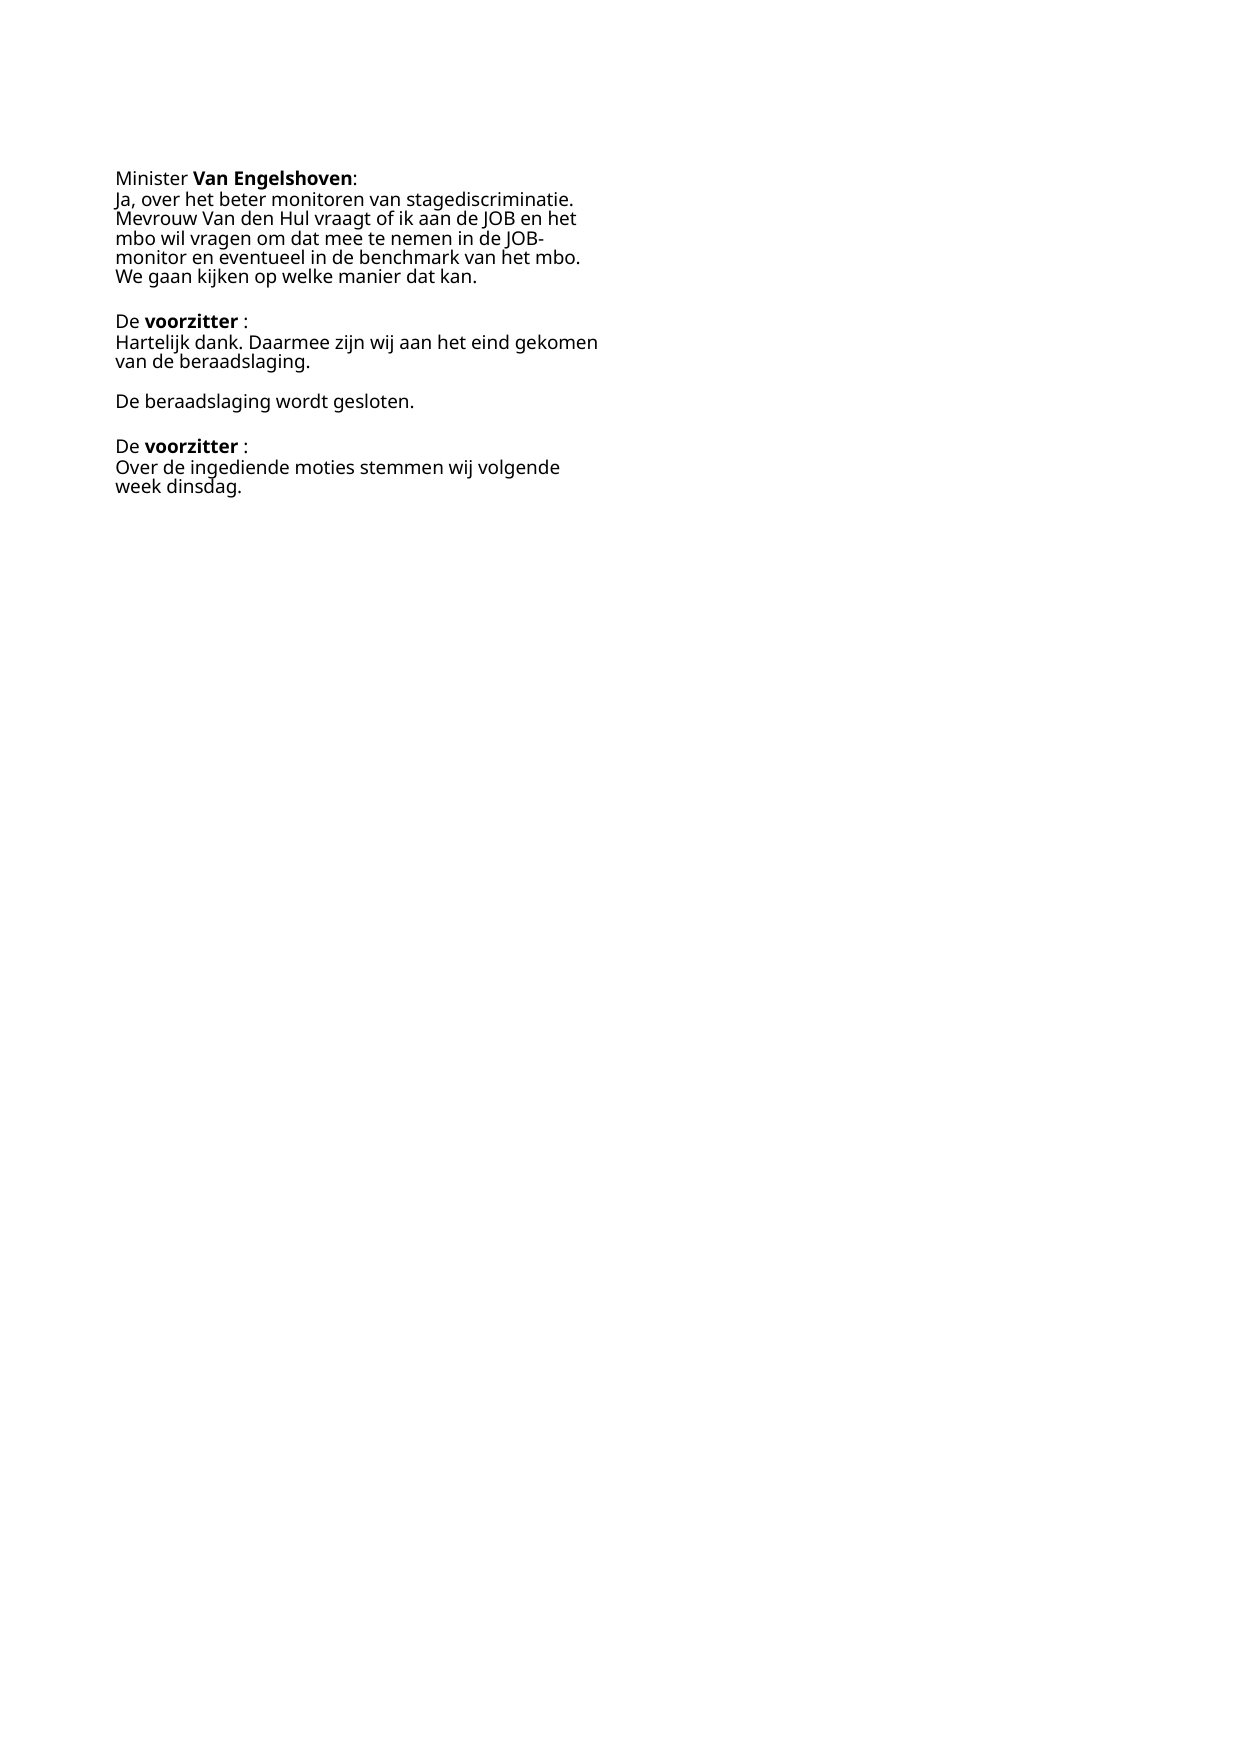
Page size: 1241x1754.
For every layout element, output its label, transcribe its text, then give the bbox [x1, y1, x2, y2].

text Over de ingediende moties stemmen wij volgende week dinsdag. [115, 459, 605, 498]
text De voorzitter : [115, 308, 605, 334]
text Ja, over het beter monitoren van stagediscriminatie. Mevrouw Van den Hul vraagt of ik aan de JOB en het mbo wil vragen om dat mee te nemen in de JOB-monitor en eventueel in de benchmark van het mbo. We gaan kijken op welke manier dat kan. [115, 191, 605, 287]
text Hartelijk dank. Daarmee zijn wij aan het eind gekomen van de beraadslaging. [115, 334, 605, 372]
text Minister Van Engelshoven: [115, 165, 605, 191]
text De voorzitter : [115, 433, 605, 459]
text De beraadslaging wordt gesloten. [115, 393, 605, 413]
